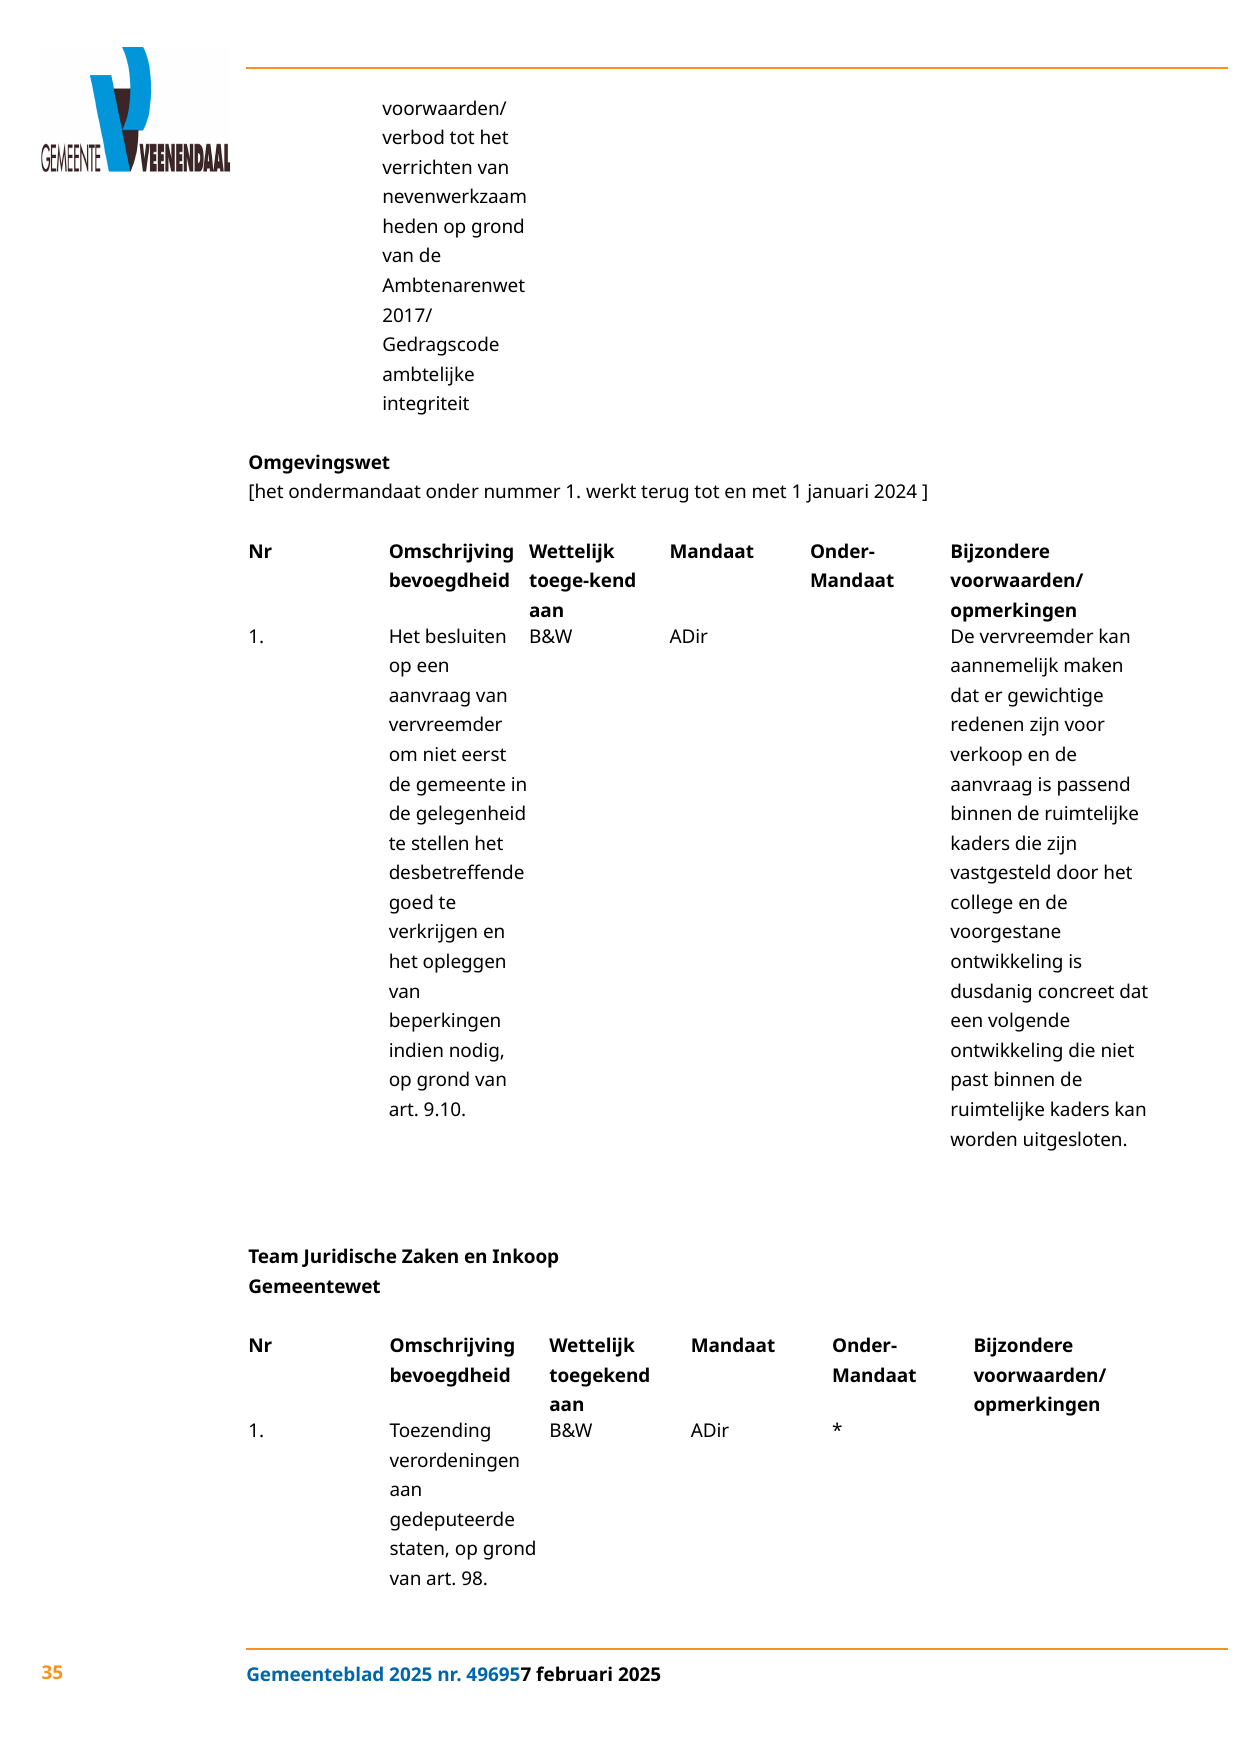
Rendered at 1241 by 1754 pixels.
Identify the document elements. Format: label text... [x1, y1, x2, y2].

table_cell B&W [529, 623, 669, 1152]
picture [41, 47, 130, 172]
text Team Juridische Zaken en Inkoop [248, 1243, 1152, 1269]
table_header Onder- Mandaat [832, 1333, 973, 1417]
table_cell 1. [248, 1417, 389, 1591]
table_cell * [832, 1417, 973, 1591]
table_header Omschrijving bevoegdheid [389, 1333, 549, 1417]
table_header Nr [248, 1333, 389, 1417]
table_cell [810, 623, 950, 1152]
table_cell [528, 95, 662, 416]
table_cell [662, 95, 796, 416]
table_header Nr [248, 538, 388, 623]
table_header Omschrijving bevoegdheid [389, 538, 529, 623]
table_cell ADir [691, 1417, 832, 1591]
table_cell ADir [669, 623, 810, 1152]
table_header Mandaat [669, 538, 810, 623]
table_cell voorwaarden/ verbod tot het verrichten van nevenwerkzaamheden op grond van de Ambtenarenwet 2017/ Gedragscode ambtelijke integriteit [382, 95, 528, 416]
table_header Wettelijk toege-kend aan [529, 538, 669, 623]
text [het ondermandaat onder nummer 1. werkt terug tot en met 1 januari 2024 ] [248, 479, 1152, 504]
table_cell Het besluiten op een aanvraag van vervreemder om niet eerst de gemeente in de gelegenheid te stellen het desbetreffende goed te verkrijgen en het opleggen van beperkingen indien nodig, op grond van art. 9.10. [389, 623, 529, 1152]
table_cell 1. [248, 623, 388, 1152]
table_cell [796, 95, 930, 416]
table_header Wettelijk toegekend aan [549, 1333, 691, 1417]
table_cell [248, 95, 382, 416]
table_header Mandaat [691, 1333, 832, 1417]
text Gemeentewet [248, 1273, 1152, 1299]
table_cell B&W [549, 1417, 691, 1591]
table_header Bijzondere voorwaarden/ opmerkingen [950, 538, 1152, 623]
table_cell Toezending verordeningen aan gedeputeerde staten, op grond van art. 98. [389, 1417, 549, 1591]
table_header Onder- Mandaat [810, 538, 950, 623]
table_header Bijzondere voorwaarden/ opmerkingen [973, 1333, 1152, 1417]
table_cell De vervreemder kan aannemelijk maken dat er gewichtige redenen zijn voor verkoop en de aanvraag is passend binnen de ruimtelijke kaders die zijn vastgesteld door het college en de voorgestane ontwikkeling is dusdanig concreet dat een volgende ontwikkeling die niet past binnen de ruimtelijke kaders kan worden uitgesloten. [950, 623, 1152, 1152]
picture [123, 47, 231, 172]
table_cell [930, 95, 1152, 416]
table_cell [973, 1417, 1152, 1591]
text Omgevingswet [248, 449, 1152, 475]
